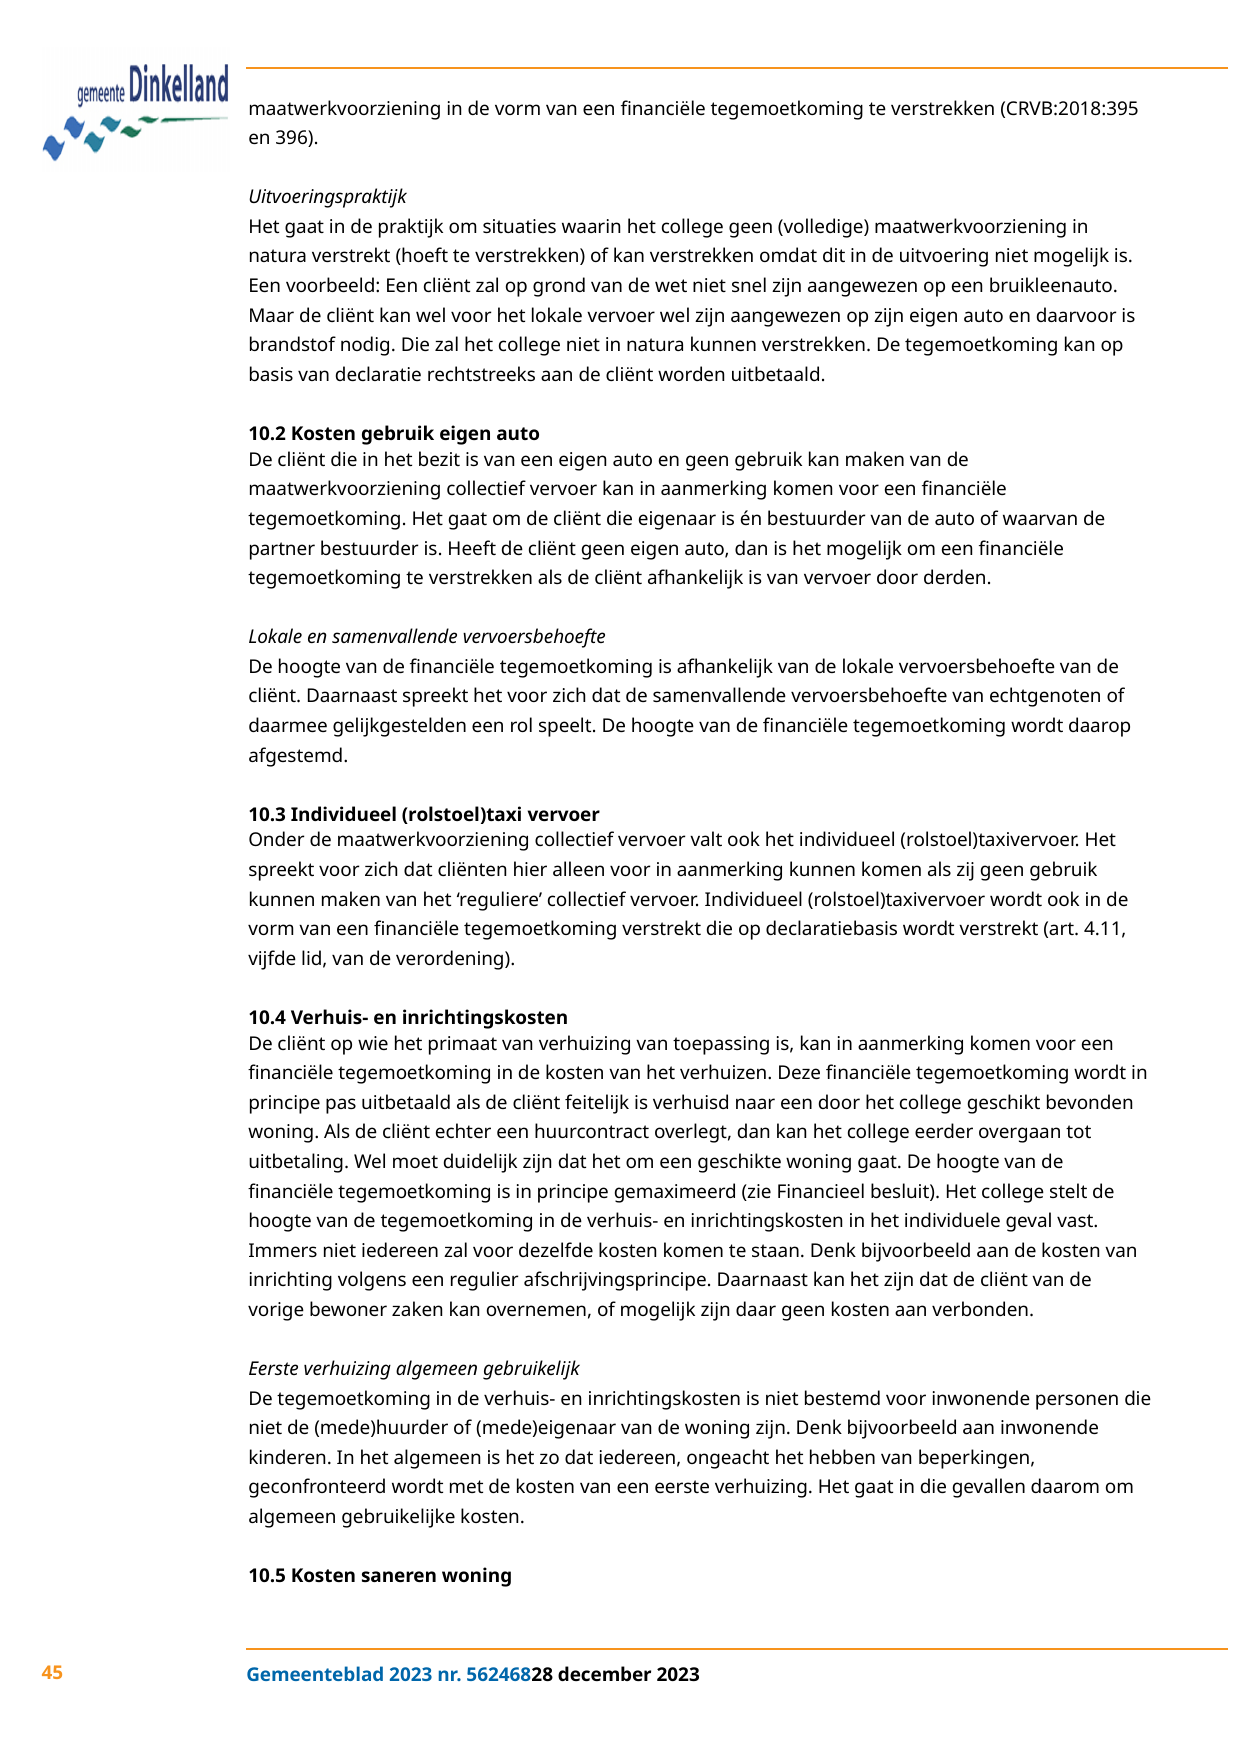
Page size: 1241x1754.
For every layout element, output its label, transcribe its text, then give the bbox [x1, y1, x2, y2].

text De cliënt die in het bezit is van een eigen auto en geen gebruik kan maken van de maatwerkvoorziening collectief vervoer kan in aanmerking komen voor een financiële tegemoetkoming. Het gaat om de cliënt die eigenaar is én bestuurder van de auto of waarvan de partner bestuurder is. Heeft de cliënt geen eigen auto, dan is het mogelijk om een financiële tegemoetkoming te verstrekken als de cliënt afhankelijk is van vervoer door derden. [248, 446, 1152, 590]
text Lokale en samenvallende vervoersbehoefte [248, 623, 1152, 649]
text De cliënt op wie het primaat van verhuizing van toepassing is, kan in aanmerking komen voor een financiële tegemoetkoming in de kosten van het verhuizen. Deze financiële tegemoetkoming wordt in principe pas uitbetaald als de cliënt feitelijk is verhuisd naar een door het college geschikt bevonden woning. Als de cliënt echter een huurcontract overlegt, dan kan het college eerder overgaan tot uitbetaling. Wel moet duidelijk zijn dat het om een geschikte woning gaat. De hoogte van de financiële tegemoetkoming is in principe gemaximeerd (zie Financieel besluit). Het college stelt de hoogte van de tegemoetkoming in de verhuis- en inrichtingskosten in het individuele geval vast. Immers niet iedereen zal voor dezelfde kosten komen te staan. Denk bijvoorbeeld aan de kosten van inrichting volgens een regulier afschrijvingsprincipe. Daarnaast kan het zijn dat de cliënt van de vorige bewoner zaken kan overnemen, of mogelijk zijn daar geen kosten aan verbonden. [248, 1030, 1152, 1322]
text De tegemoetkoming in de verhuis- en inrichtingskosten is niet bestemd voor inwonende personen die niet de (mede)huurder of (mede)eigenaar van de woning zijn. Denk bijvoorbeeld aan inwonende kinderen. In het algemeen is het zo dat iedereen, ongeacht het hebben van beperkingen, geconfronteerd wordt met de kosten van een eerste verhuizing. Het gaat in die gevallen daarom om algemeen gebruikelijke kosten. [248, 1385, 1152, 1529]
text 10.2 Kosten gebruik eigen auto [248, 420, 1152, 446]
text Eerste verhuizing algemeen gebruikelijk [248, 1355, 1152, 1381]
picture [41, 47, 231, 172]
text De hoogte van de financiële tegemoetkoming is afhankelijk van de lokale vervoersbehoefte van de cliënt. Daarnaast spreekt het voor zich dat de samenvallende vervoersbehoefte van echtgenoten of daarmee gelijkgestelden een rol speelt. De hoogte van de financiële tegemoetkoming wordt daarop afgestemd. [248, 653, 1152, 767]
text maatwerkvoorziening in de vorm van een financiële tegemoetkoming te verstrekken (CRVB:2018:395 en 396). [248, 95, 1152, 150]
text 10.5 Kosten saneren woning [248, 1562, 1152, 1588]
text 10.4 Verhuis- en inrichtingskosten [248, 1004, 1152, 1030]
text Het gaat in de praktijk om situaties waarin het college geen (volledige) maatwerkvoorziening in natura verstrekt (hoeft te verstrekken) of kan verstrekken omdat dit in de uitvoering niet mogelijk is. Een voorbeeld: Een cliënt zal op grond van de wet niet snel zijn aangewezen op een bruikleenauto. Maar de cliënt kan wel voor het lokale vervoer wel zijn aangewezen op zijn eigen auto en daarvoor is brandstof nodig. Die zal het college niet in natura kunnen verstrekken. De tegemoetkoming kan op basis van declaratie rechtstreeks aan de cliënt worden uitbetaald. [248, 213, 1152, 387]
text Uitvoeringspraktijk [248, 183, 1152, 209]
text 10.3 Individueel (rolstoel)taxi vervoer [248, 801, 1152, 827]
text Onder de maatwerkvoorziening collectief vervoer valt ook het individueel (rolstoel)taxivervoer. Het spreekt voor zich dat cliënten hier alleen voor in aanmerking kunnen komen als zij geen gebruik kunnen maken van het ‘reguliere’ collectief vervoer. Individueel (rolstoel)taxivervoer wordt ook in de vorm van een financiële tegemoetkoming verstrekt die op declaratiebasis wordt verstrekt (art. 4.11, vijfde lid, van de verordening). [248, 827, 1152, 971]
